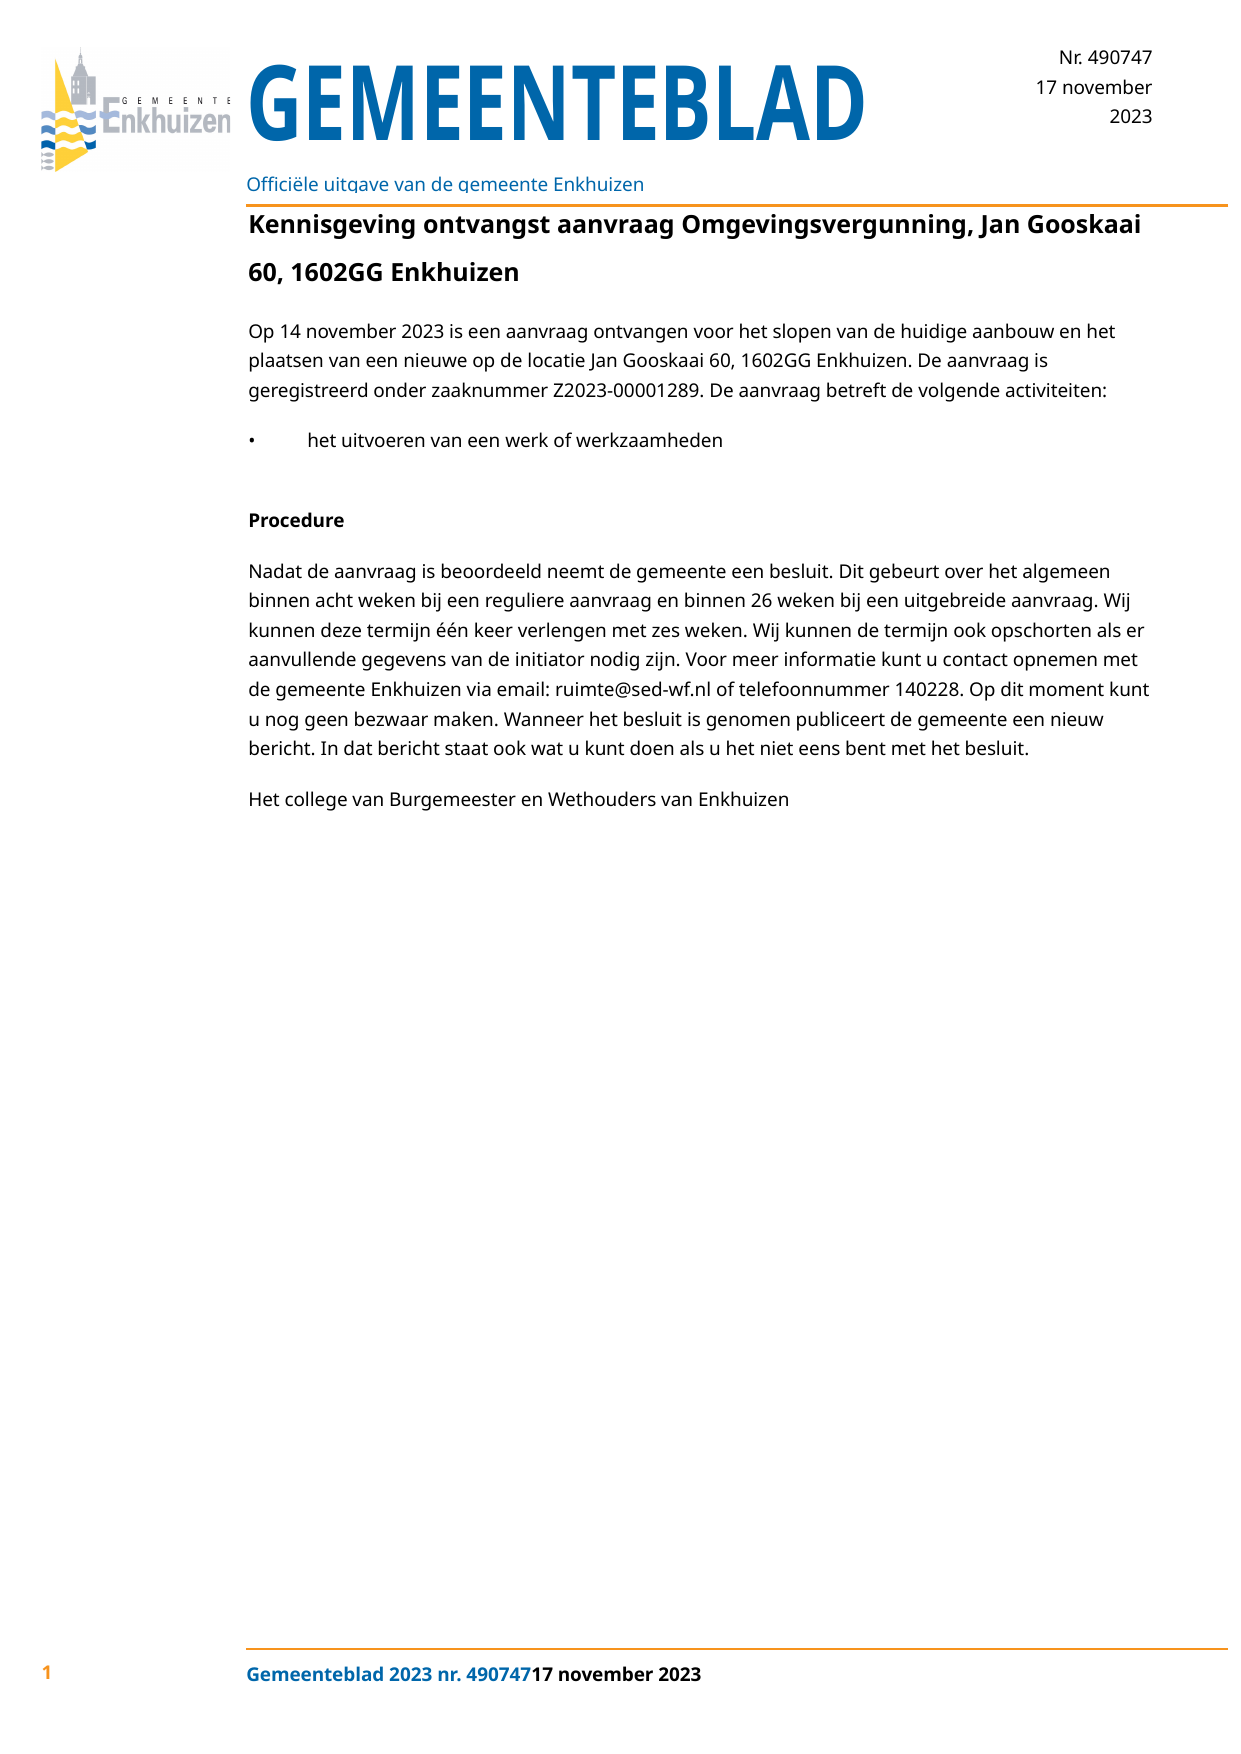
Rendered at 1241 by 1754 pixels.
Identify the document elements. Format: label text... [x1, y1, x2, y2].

list het uitvoeren van een werk of werkzaamheden [248, 427, 1152, 453]
text Nadat de aanvraag is beoordeeld neemt de gemeente een besluit. Dit gebeurt over het algemeen binnen acht weken bij een reguliere aanvraag en binnen 26 weken bij een uitgebreide aanvraag. Wij kunnen deze termijn één keer verlengen met zes weken. Wij kunnen de termijn ook opschorten als er aanvullende gegevens van de initiator nodig zijn. Voor meer informatie kunt u contact opnemen met de gemeente Enkhuizen via email: ruimte@sed-wf.nl of telefoonnummer 140228. Op dit moment kunt u nog geen bezwaar maken. Wanneer het besluit is genomen publiceert de gemeente een nieuw bericht. In dat bericht staat ook wat u kunt doen als u het niet eens bent met het besluit. [248, 558, 1152, 761]
text Kennisgeving ontvangst aanvraag Omgevingsvergunning, Jan Gooskaai 60, 1602GG Enkhuizen [248, 207, 1152, 288]
text Op 14 november 2023 is een aanvraag ontvangen voor het slopen van de huidige aanbouw en het plaatsen van een nieuwe op de locatie Jan Gooskaai 60, 1602GG Enkhuizen. De aanvraag is geregistreerd onder zaaknummer Z2023-00001289. De aanvraag betreft de volgende activiteiten: [248, 318, 1152, 403]
text Het college van Burgemeester en Wethouders van Enkhuizen [248, 786, 1152, 812]
picture [41, 47, 231, 172]
text Procedure [248, 507, 1152, 533]
